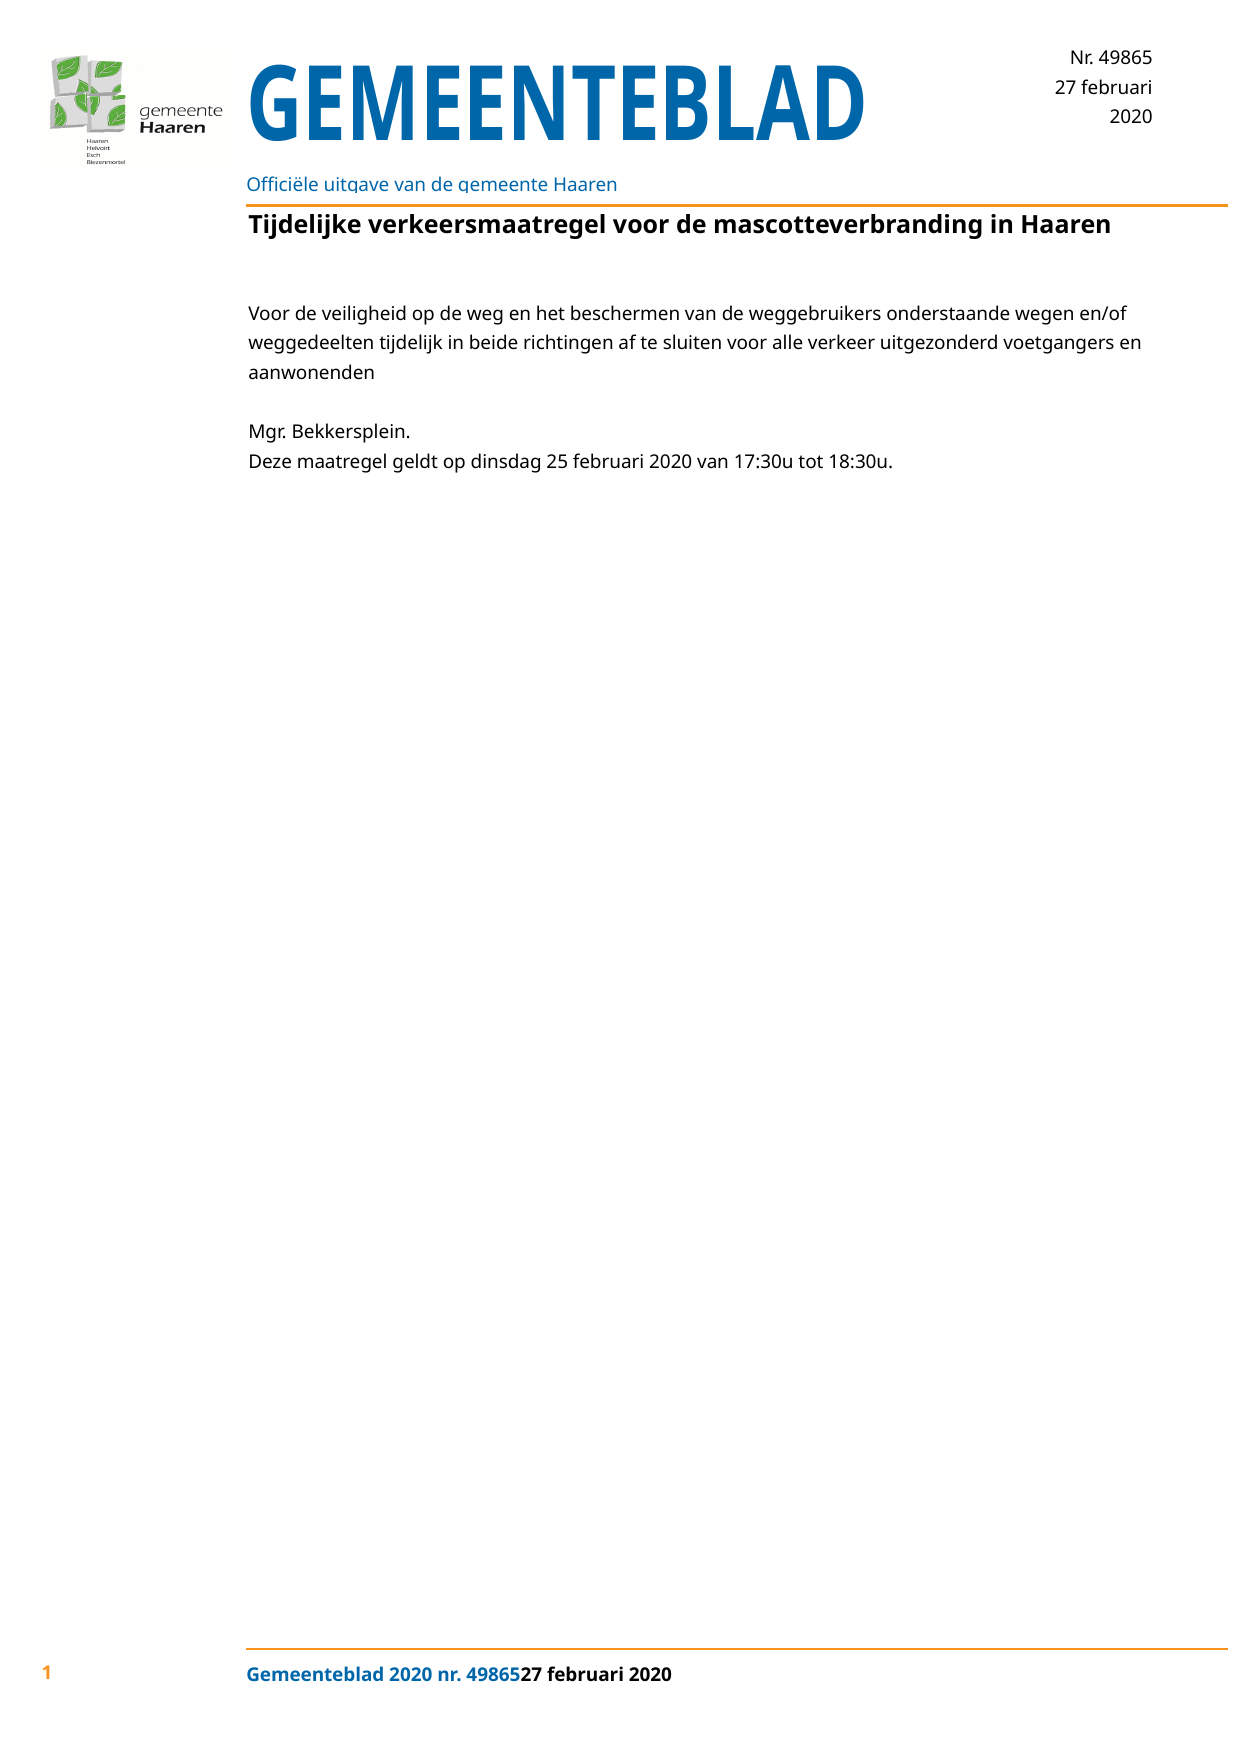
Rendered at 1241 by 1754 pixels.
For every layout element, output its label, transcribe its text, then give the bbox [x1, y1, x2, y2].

text Mgr. Bekkersplein. [248, 418, 1152, 444]
picture [41, 47, 231, 172]
text Voor de veiligheid op de weg en het beschermen van de weggebruikers onderstaande wegen en/of weggedeelten tijdelijk in beide richtingen af te sluiten voor alle verkeer uitgezonderd voetgangers en aanwonenden [248, 300, 1152, 385]
text Deze maatregel geldt op dinsdag 25 februari 2020 van 17:30u tot 18:30u. [248, 448, 1152, 473]
text Tijdelijke verkeersmaatregel voor de mascotteverbranding in Haaren [248, 207, 1152, 241]
